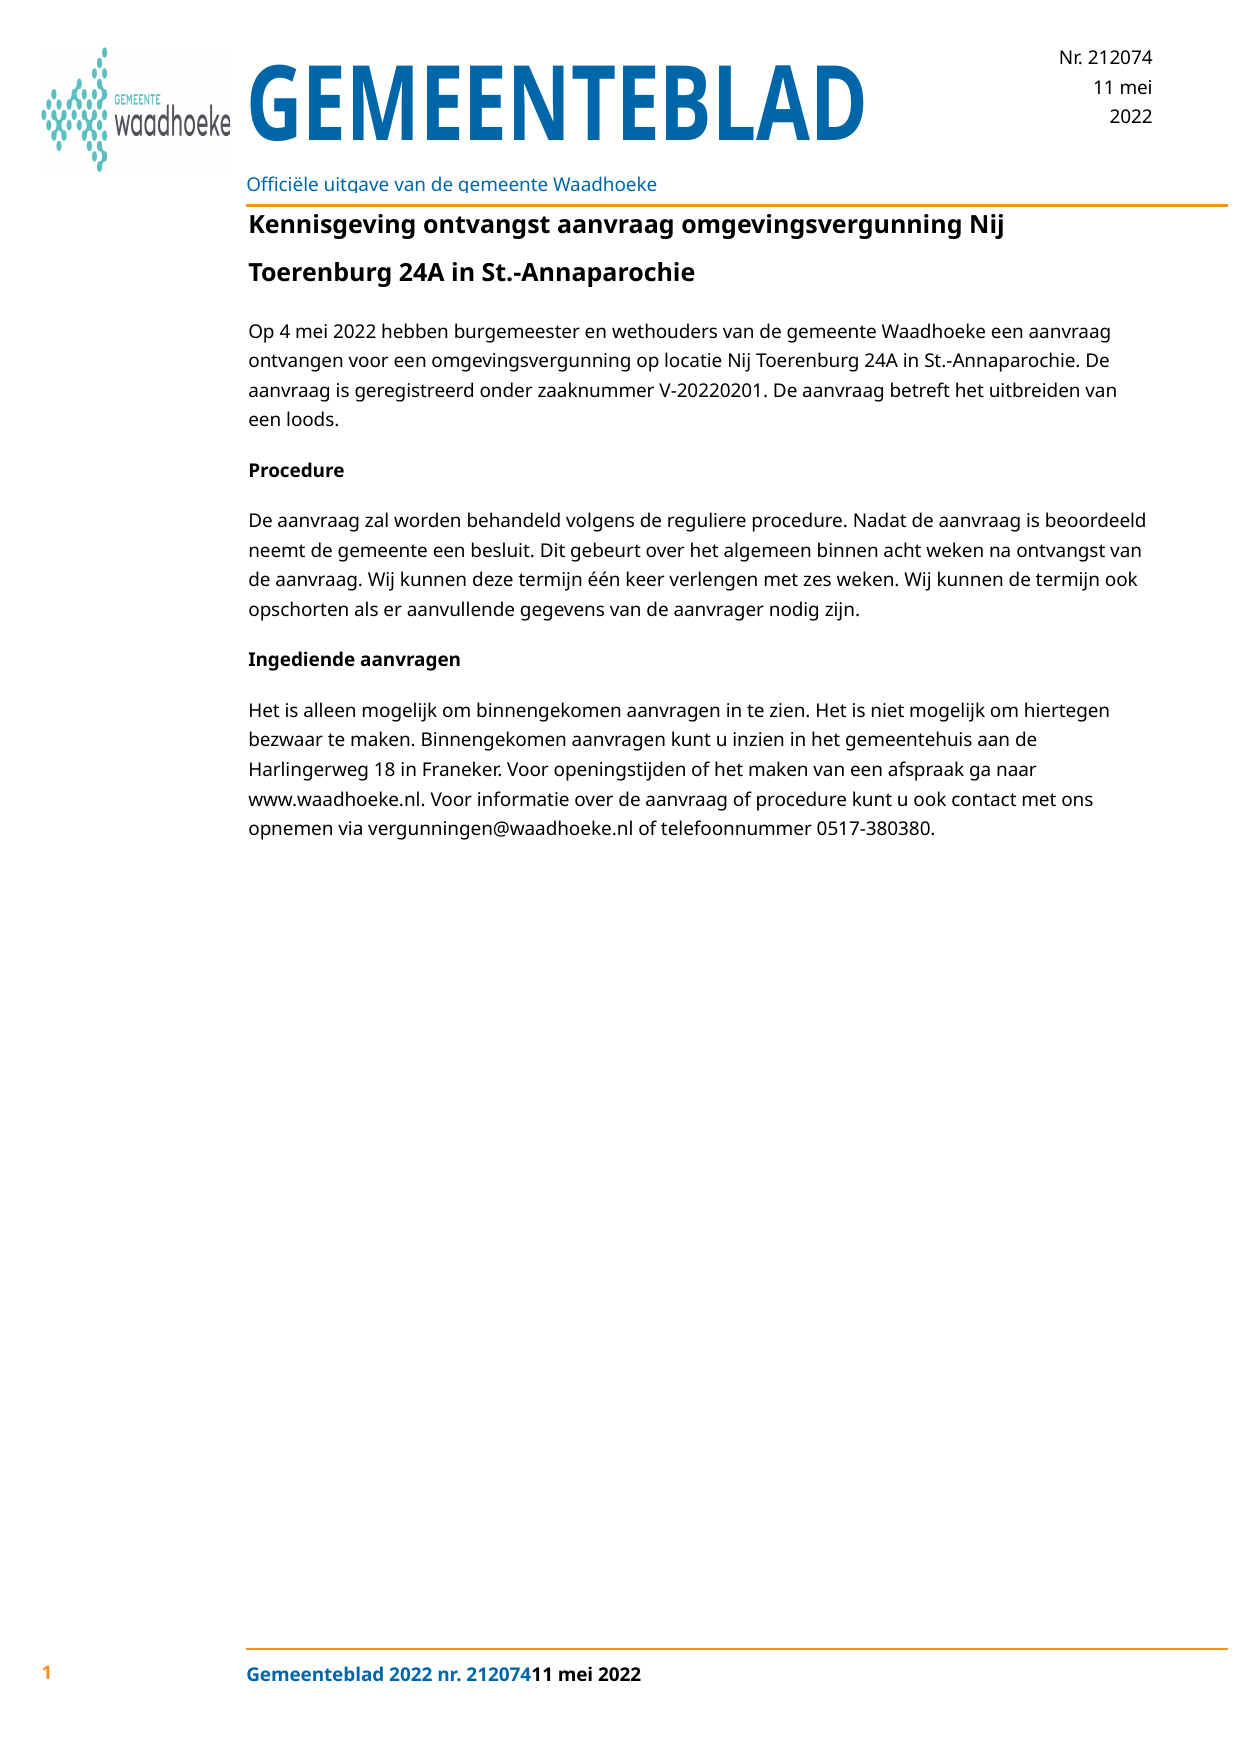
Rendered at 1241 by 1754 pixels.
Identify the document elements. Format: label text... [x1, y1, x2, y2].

text Procedure [248, 457, 1152, 483]
text Ingediende aanvragen [248, 647, 1152, 672]
text Kennisgeving ontvangst aanvraag omgevingsvergunning Nij Toerenburg 24A in St.-Annaparochie [248, 207, 1152, 288]
text De aanvraag zal worden behandeld volgens de reguliere procedure. Nadat de aanvraag is beoordeeld neemt de gemeente een besluit. Dit gebeurt over het algemeen binnen acht weken na ontvangst van de aanvraag. Wij kunnen deze termijn één keer verlengen met zes weken. Wij kunnen de termijn ook opschorten als er aanvullende gegevens van de aanvrager nodig zijn. [248, 507, 1152, 622]
text Op 4 mei 2022 hebben burgemeester en wethouders van de gemeente Waadhoeke een aanvraag ontvangen voor een omgevingsvergunning op locatie Nij Toerenburg 24A in St.-Annaparochie. De aanvraag is geregistreerd onder zaaknummer V-20220201. De aanvraag betreft het uitbreiden van een loods. [248, 318, 1152, 432]
text Het is alleen mogelijk om binnengekomen aanvragen in te zien. Het is niet mogelijk om hiertegen bezwaar te maken. Binnengekomen aanvragen kunt u inzien in het gemeentehuis aan de Harlingerweg 18 in Franeker. Voor openingstijden of het maken van een afspraak ga naar www.waadhoeke.nl. Voor informatie over de aanvraag of procedure kunt u ook contact met ons opnemen via vergunningen@waadhoeke.nl of telefoonnummer 0517-380380. [248, 697, 1152, 841]
picture [41, 47, 231, 172]
